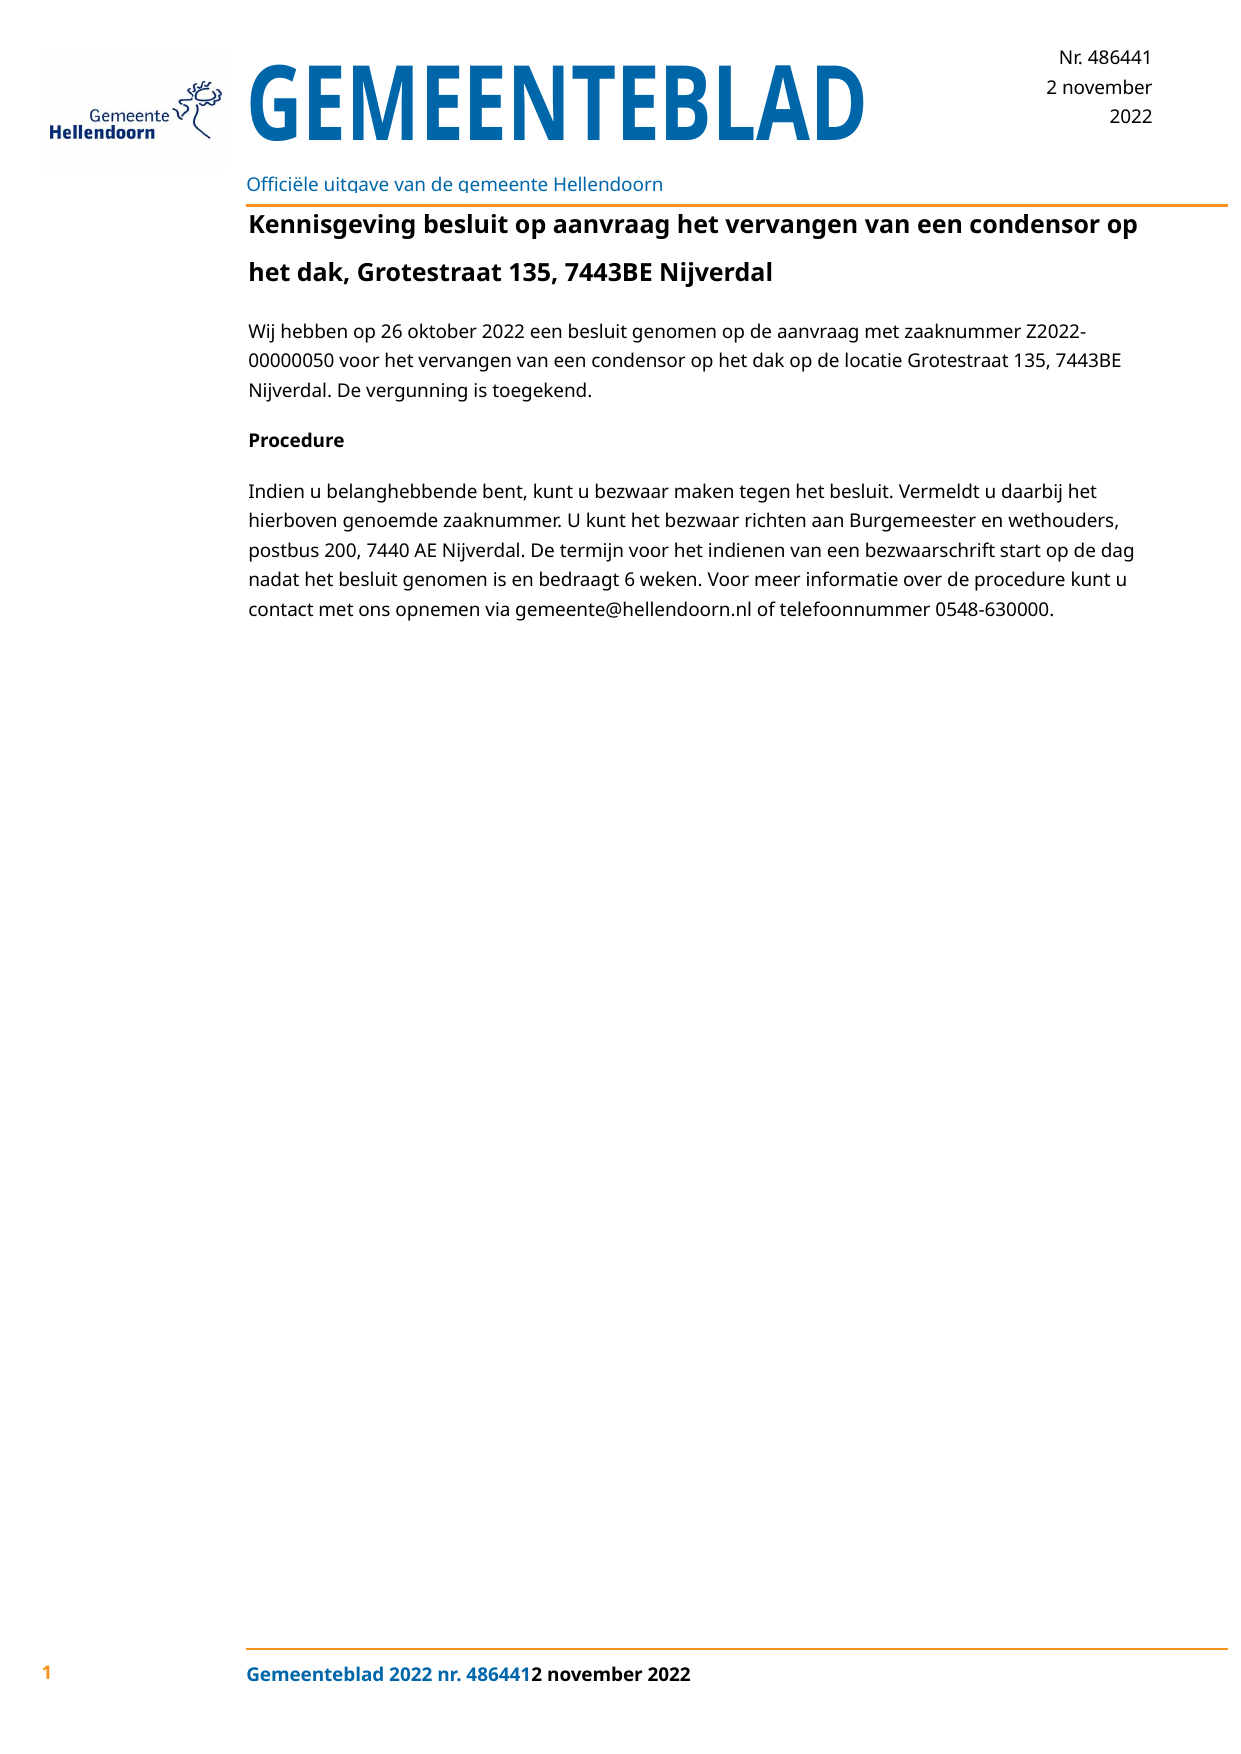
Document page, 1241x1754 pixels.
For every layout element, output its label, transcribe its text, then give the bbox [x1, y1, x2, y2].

picture [41, 47, 231, 172]
text Kennisgeving besluit op aanvraag het vervangen van een condensor op het dak, Grotestraat 135, 7443BE Nijverdal [248, 207, 1152, 288]
text Indien u belanghebbende bent, kunt u bezwaar maken tegen het besluit. Vermeldt u daarbij het hierboven genoemde zaaknummer. U kunt het bezwaar richten aan Burgemeester en wethouders, postbus 200, 7440 AE Nijverdal. De termijn voor het indienen van een bezwaarschrift start op de dag nadat het besluit genomen is en bedraagt 6 weken. Voor meer informatie over de procedure kunt u contact met ons opnemen via gemeente@hellendoorn.nl of telefoonnummer 0548-630000. [248, 478, 1152, 622]
text Wij hebben op 26 oktober 2022 een besluit genomen op de aanvraag met zaaknummer Z2022-00000050 voor het vervangen van een condensor op het dak op de locatie Grotestraat 135, 7443BE Nijverdal. De vergunning is toegekend. [248, 318, 1152, 403]
text Procedure [248, 427, 1152, 453]
